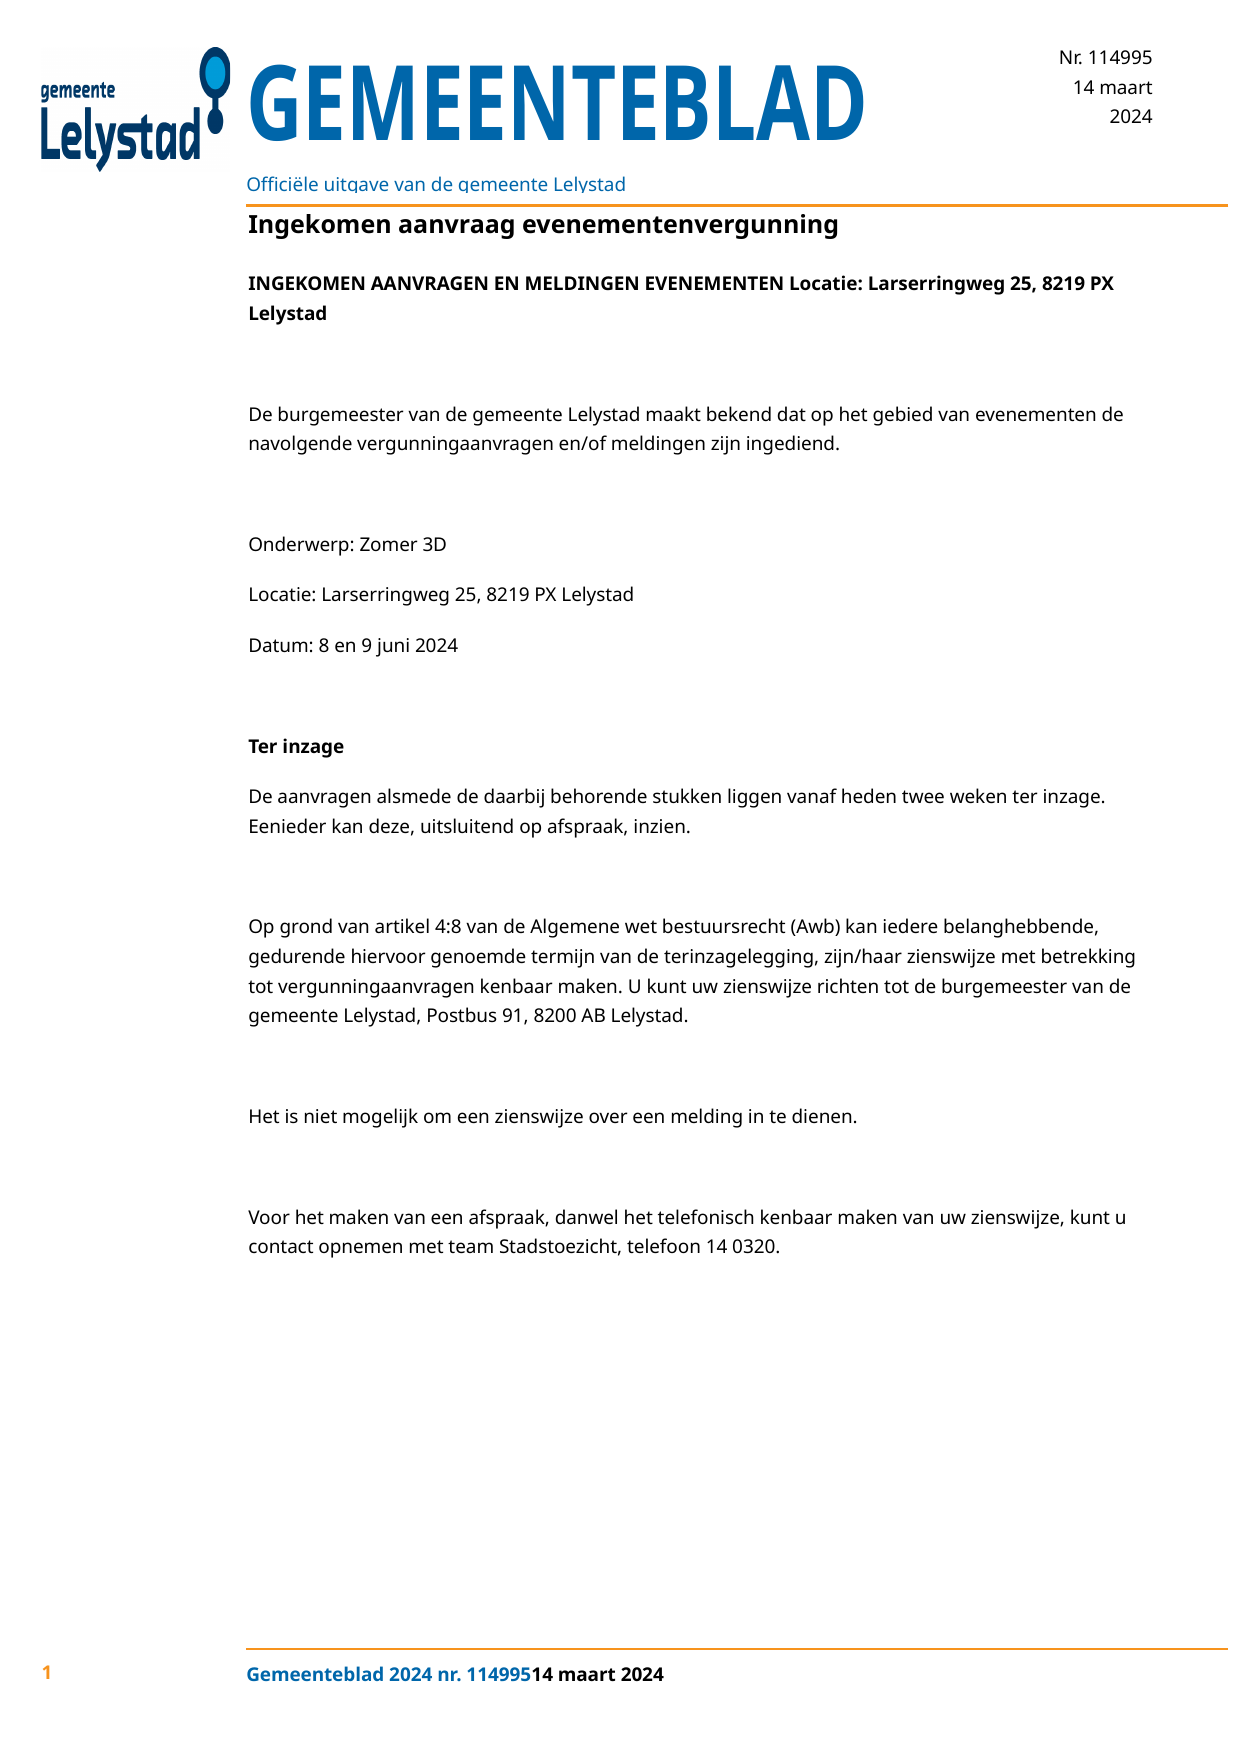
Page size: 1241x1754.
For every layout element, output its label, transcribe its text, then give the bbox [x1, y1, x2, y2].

text Het is niet mogelijk om een zienswijze over een melding in te dienen. [248, 1103, 1152, 1129]
text Ingekomen aanvraag evenementenvergunning [248, 207, 1152, 241]
picture [41, 47, 231, 172]
text Voor het maken van een afspraak, danwel het telefonisch kenbaar maken van uw zienswijze, kunt u contact opnemen met team Stadstoezicht, telefoon 14 0320. [248, 1204, 1152, 1259]
text Ter inzage [248, 733, 1152, 758]
text Op grond van artikel 4:8 van de Algemene wet bestuursrecht (Awb) kan iedere belanghebbende, gedurende hiervoor genoemde termijn van de terinzagelegging, zijn/haar zienswijze met betrekking tot vergunningaanvragen kenbaar maken. U kunt uw zienswijze richten tot de burgemeester van de gemeente Lelystad, Postbus 91, 8200 AB Lelystad. [248, 914, 1152, 1028]
text De aanvragen alsmede de daarbij behorende stukken liggen vanaf heden twee weken ter inzage. Eenieder kan deze, uitsluitend op afspraak, inzien. [248, 783, 1152, 838]
text INGEKOMEN AANVRAGEN EN MELDINGEN EVENEMENTEN Locatie: Larserringweg 25, 8219 PX Lelystad [248, 270, 1152, 326]
text Datum: 8 en 9 juni 2024 [248, 632, 1152, 658]
text De burgemeester van de gemeente Lelystad maakt bekend dat op het gebied van evenementen de navolgende vergunningaanvragen en/of meldingen zijn ingediend. [248, 401, 1152, 456]
text Locatie: Larserringweg 25, 8219 PX Lelystad [248, 582, 1152, 607]
text Onderwerp: Zomer 3D [248, 531, 1152, 557]
